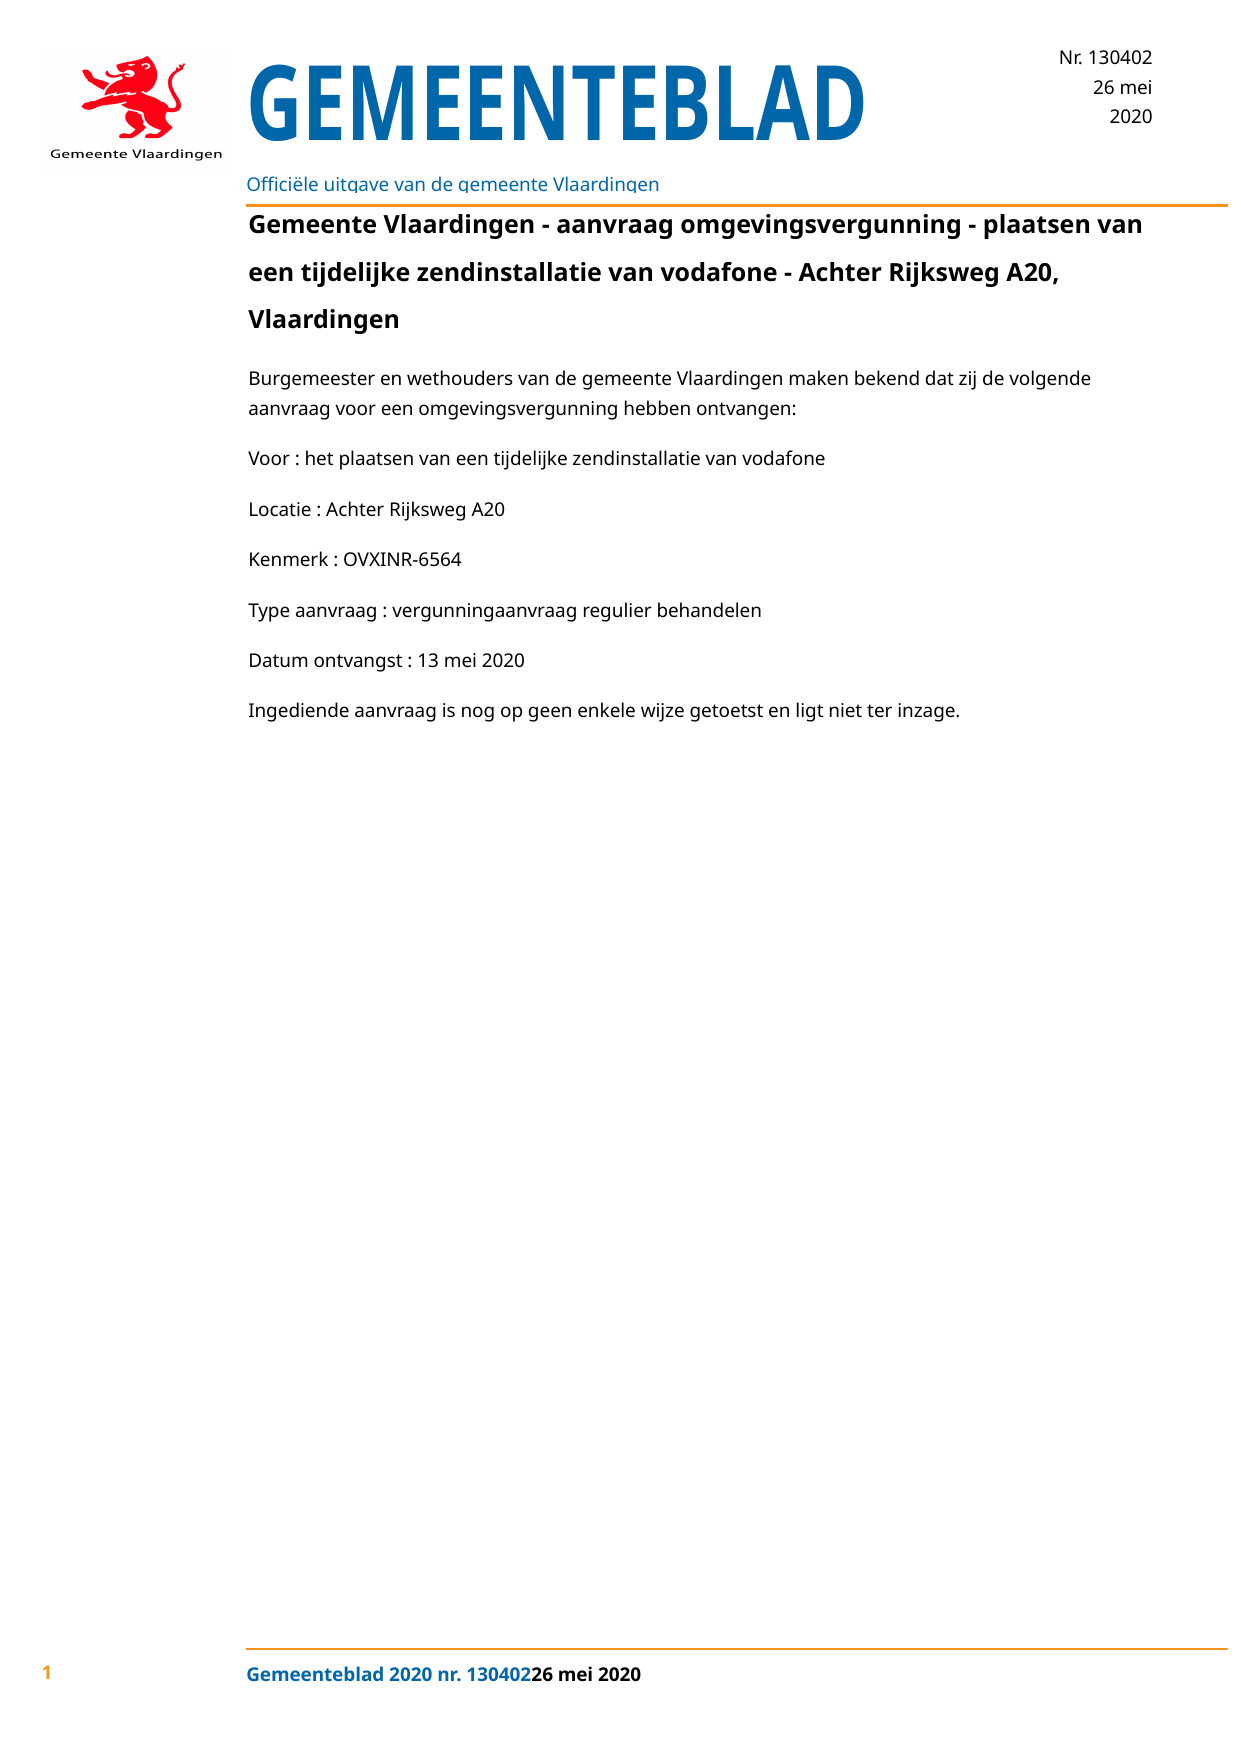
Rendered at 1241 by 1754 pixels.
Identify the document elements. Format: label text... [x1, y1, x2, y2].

picture [41, 47, 231, 172]
text Burgemeester en wethouders van de gemeente Vlaardingen maken bekend dat zij de volgende aanvraag voor een omgevingsvergunning hebben ontvangen: [248, 366, 1152, 421]
text Datum ontvangst : 13 mei 2020 [248, 647, 1152, 673]
text Locatie : Achter Rijksweg A20 [248, 496, 1152, 522]
text Type aanvraag : vergunningaanvraag regulier behandelen [248, 597, 1152, 622]
text Gemeente Vlaardingen - aanvraag omgevingsvergunning - plaatsen van een tijdelijke zendinstallatie van vodafone - Achter Rijksweg A20, Vlaardingen [248, 207, 1152, 336]
text Voor : het plaatsen van een tijdelijke zendinstallatie van vodafone [248, 446, 1152, 471]
text Kenmerk : OVXINR-6564 [248, 546, 1152, 572]
text Ingediende aanvraag is nog op geen enkele wijze getoetst en ligt niet ter inzage. [248, 698, 1152, 723]
